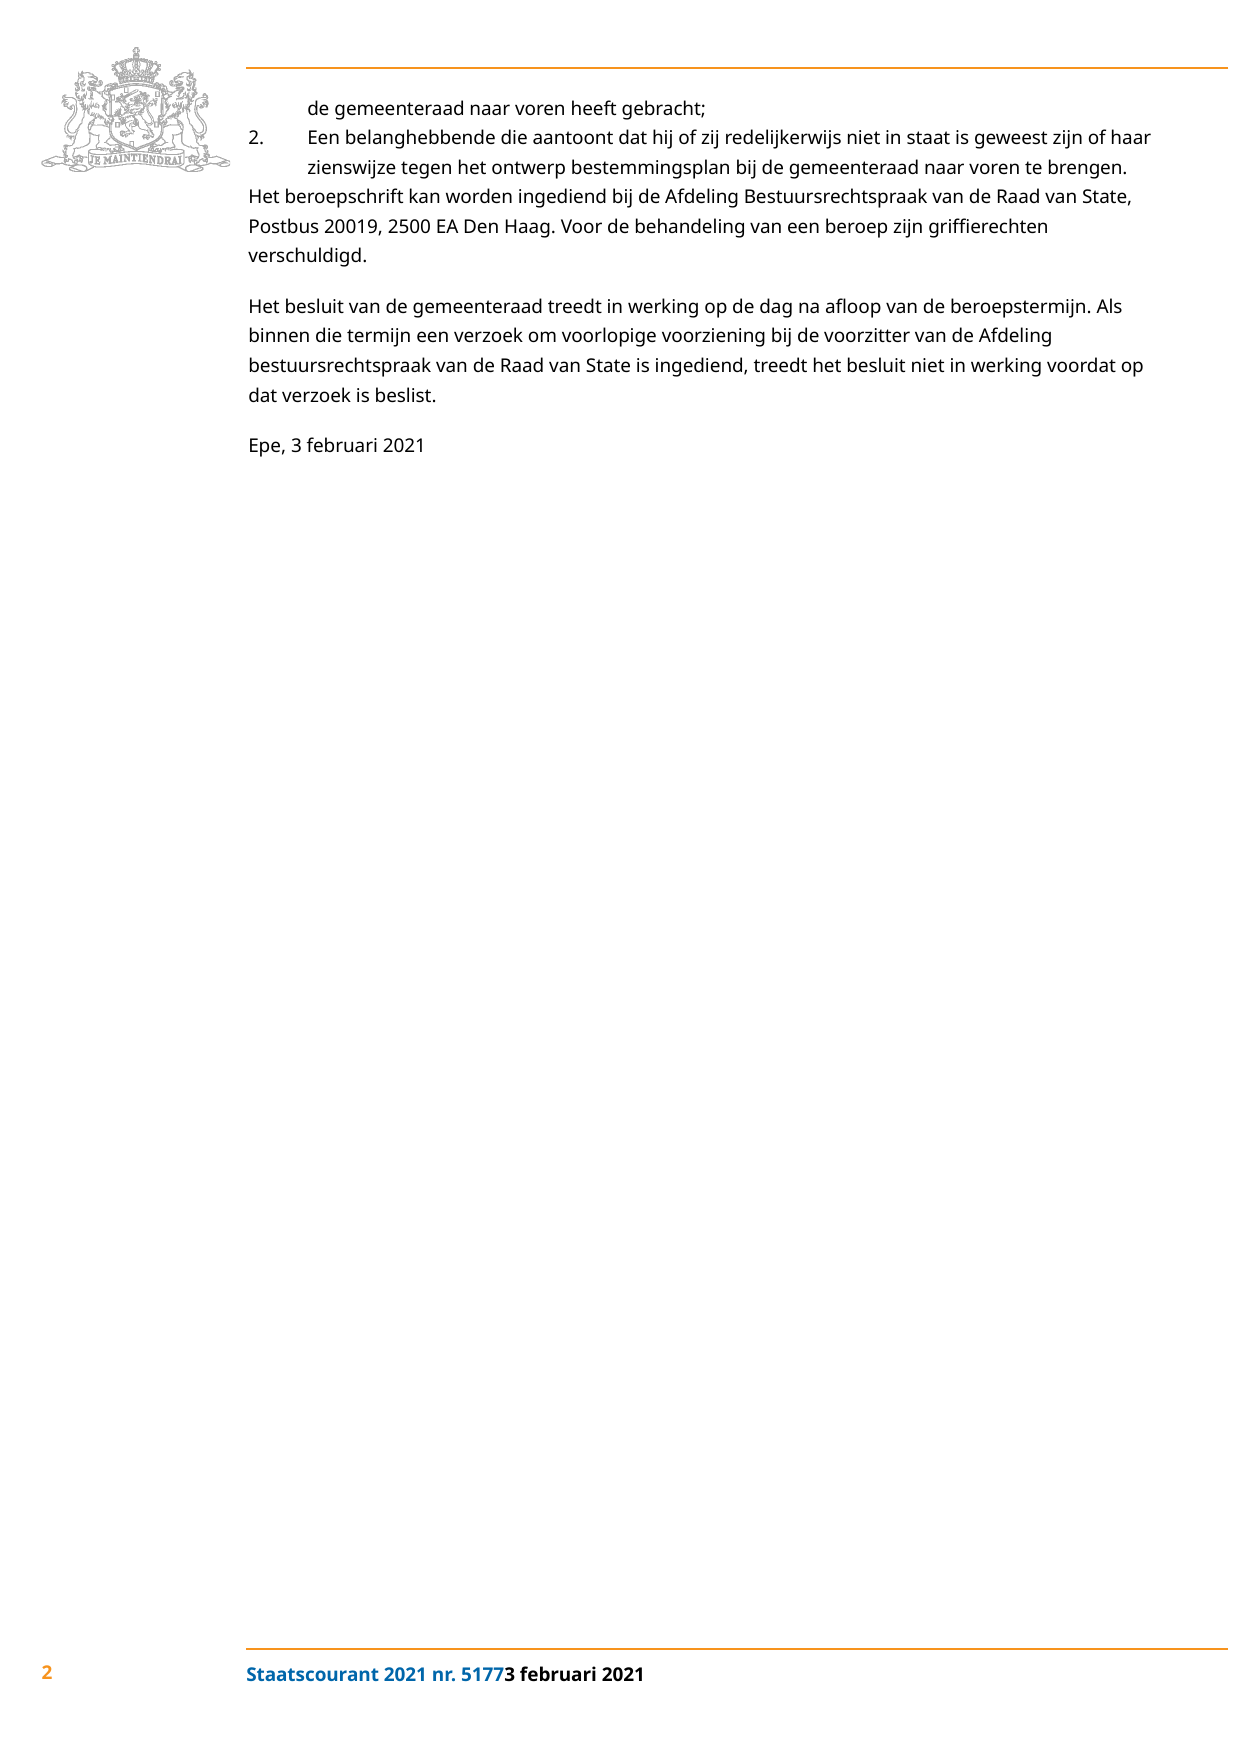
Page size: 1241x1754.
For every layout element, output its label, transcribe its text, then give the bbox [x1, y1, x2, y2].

list Een belanghebbende die aantoont dat hij of zij redelijkerwijs niet in staat is geweest zijn of haar zienswijze tegen het ontwerp bestemmingsplan bij de gemeenteraad naar voren te brengen. [248, 124, 1152, 180]
list de gemeenteraad naar voren heeft gebracht; [248, 95, 1152, 121]
text Het besluit van de gemeenteraad treedt in werking op de dag na afloop van de beroepstermijn. Als binnen die termijn een verzoek om voorlopige voorziening bij de voorzitter van de Afdeling bestuursrechtspraak van de Raad van State is ingediend, treedt het besluit niet in werking voordat op dat verzoek is beslist. [248, 293, 1152, 408]
text Epe, 3 februari 2021 [248, 432, 1152, 458]
text Het beroepschrift kan worden ingediend bij de Afdeling Bestuursrechtspraak van de Raad van State, Postbus 20019, 2500 EA Den Haag. Voor de behandeling van een beroep zijn griffierechten verschuldigd. [248, 183, 1152, 268]
picture [41, 47, 231, 172]
